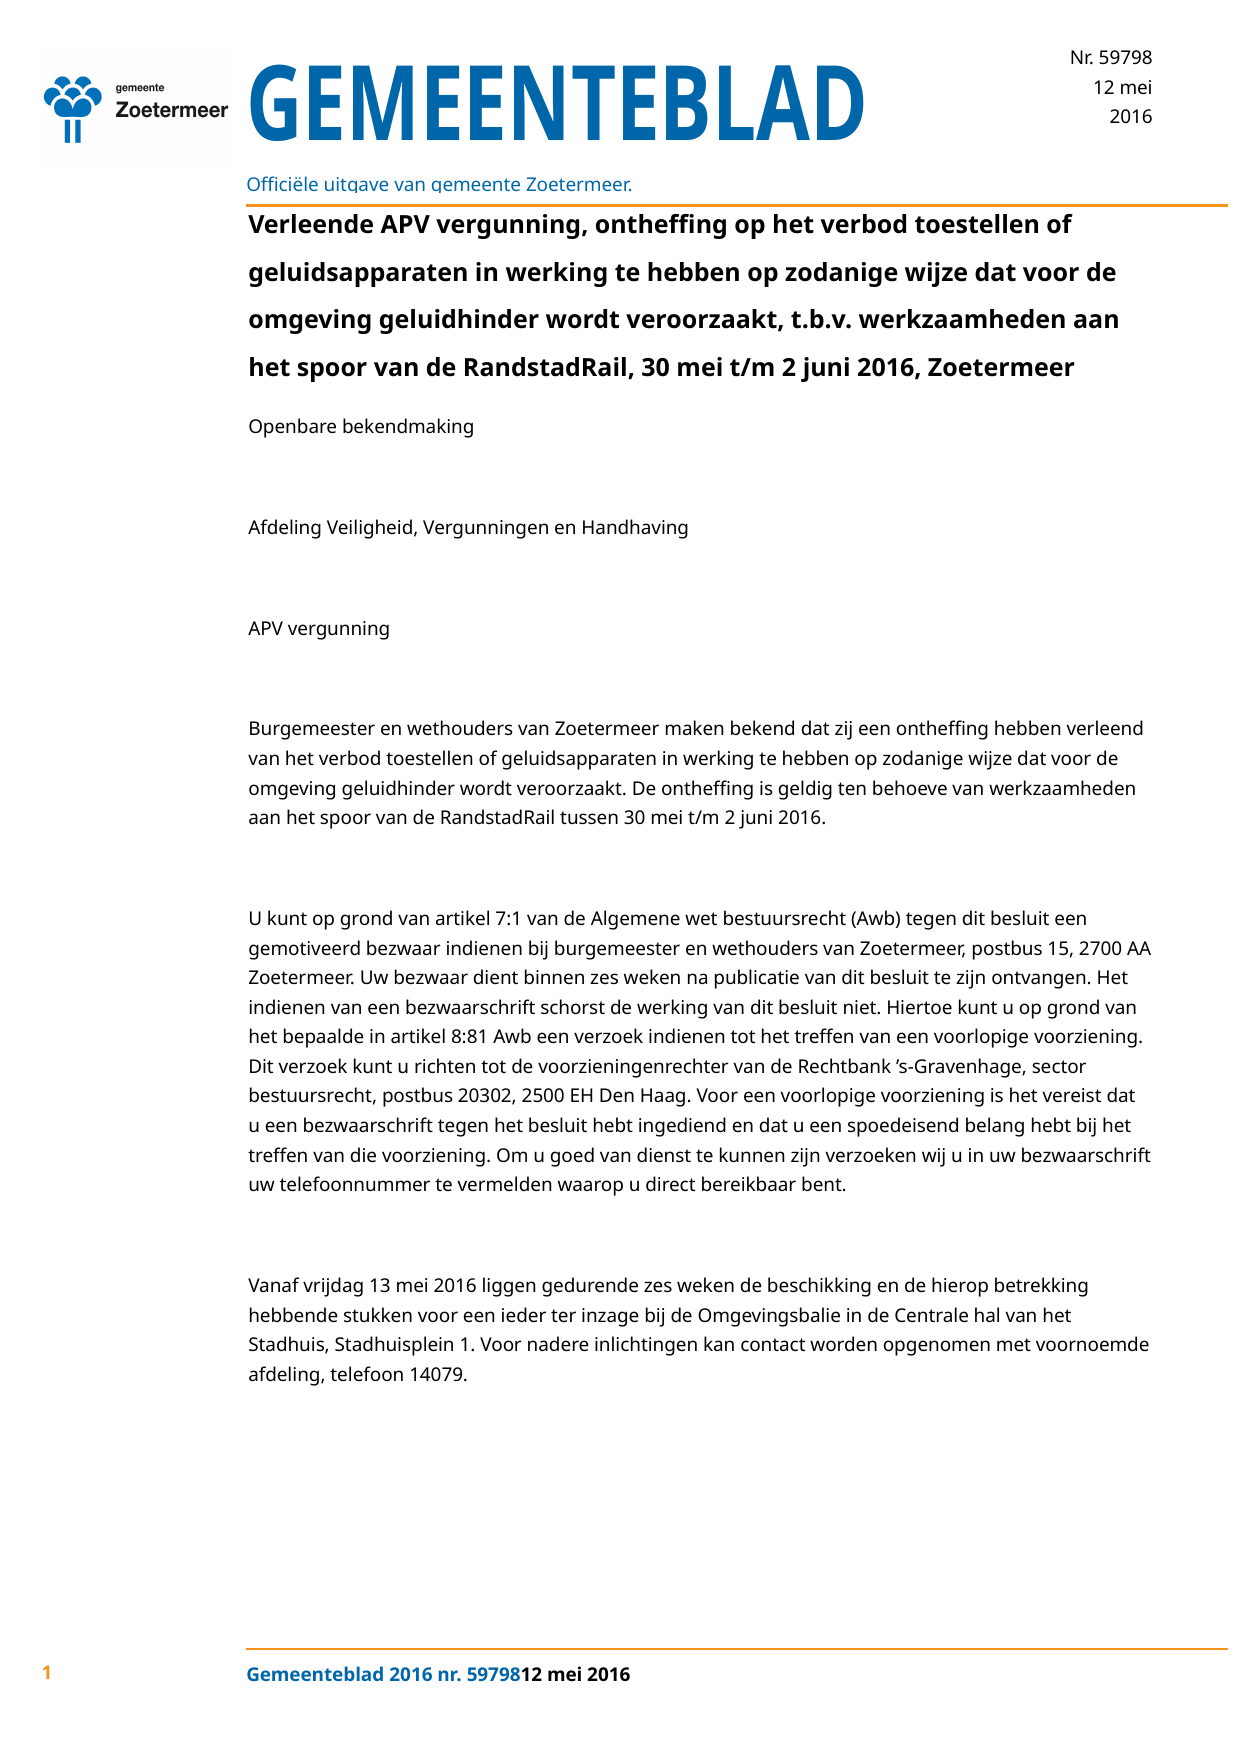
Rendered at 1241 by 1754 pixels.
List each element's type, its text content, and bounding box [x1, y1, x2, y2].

text APV vergunning [248, 615, 1152, 641]
picture [41, 47, 231, 172]
text Verleende APV vergunning, ontheffing op het verbod toestellen of geluidsapparaten in werking te hebben op zodanige wijze dat voor de omgeving geluidhinder wordt veroorzaakt, t.b.v. werkzaamheden aan het spoor van de RandstadRail, 30 mei t/m 2 juni 2016, Zoetermeer [248, 207, 1152, 384]
text Afdeling Veiligheid, Vergunningen en Handhaving [248, 514, 1152, 540]
text Vanaf vrijdag 13 mei 2016 liggen gedurende zes weken de beschikking en de hierop betrekking hebbende stukken voor een ieder ter inzage bij de Omgevingsbalie in de Centrale hal van het Stadhuis, Stadhuisplein 1. Voor nadere inlichtingen kan contact worden opgenomen met voornoemde afdeling, telefoon 14079. [248, 1272, 1152, 1387]
text Burgemeester en wethouders van Zoetermeer maken bekend dat zij een ontheffing hebben verleend van het verbod toestellen of geluidsapparaten in werking te hebben op zodanige wijze dat voor de omgeving geluidhinder wordt veroorzaakt. De ontheffing is geldig ten behoeve van werkzaamheden aan het spoor van de RandstadRail tussen 30 mei t/m 2 juni 2016. [248, 716, 1152, 830]
text U kunt op grond van artikel 7:1 van de Algemene wet bestuursrecht (Awb) tegen dit besluit een gemotiveerd bezwaar indienen bij burgemeester en wethouders van Zoetermeer, postbus 15, 2700 AA Zoetermeer. Uw bezwaar dient binnen zes weken na publicatie van dit besluit te zijn ontvangen. Het indienen van een bezwaarschrift schorst de werking van dit besluit niet. Hiertoe kunt u op grond van het bepaalde in artikel 8:81 Awb een verzoek indienen tot het treffen van een voorlopige voorziening. Dit verzoek kunt u richten tot de voorzieningenrechter van de Rechtbank ’s-Gravenhage, sector bestuursrecht, postbus 20302, 2500 EH Den Haag. Voor een voorlopige voorziening is het vereist dat u een bezwaarschrift tegen het besluit hebt ingediend en dat u een spoedeisend belang hebt bij het treffen van die voorziening. Om u goed van dienst te kunnen zijn verzoeken wij u in uw bezwaarschrift uw telefoonnummer te vermelden waarop u direct bereikbaar bent. [248, 905, 1152, 1197]
text Openbare bekendmaking [248, 413, 1152, 439]
